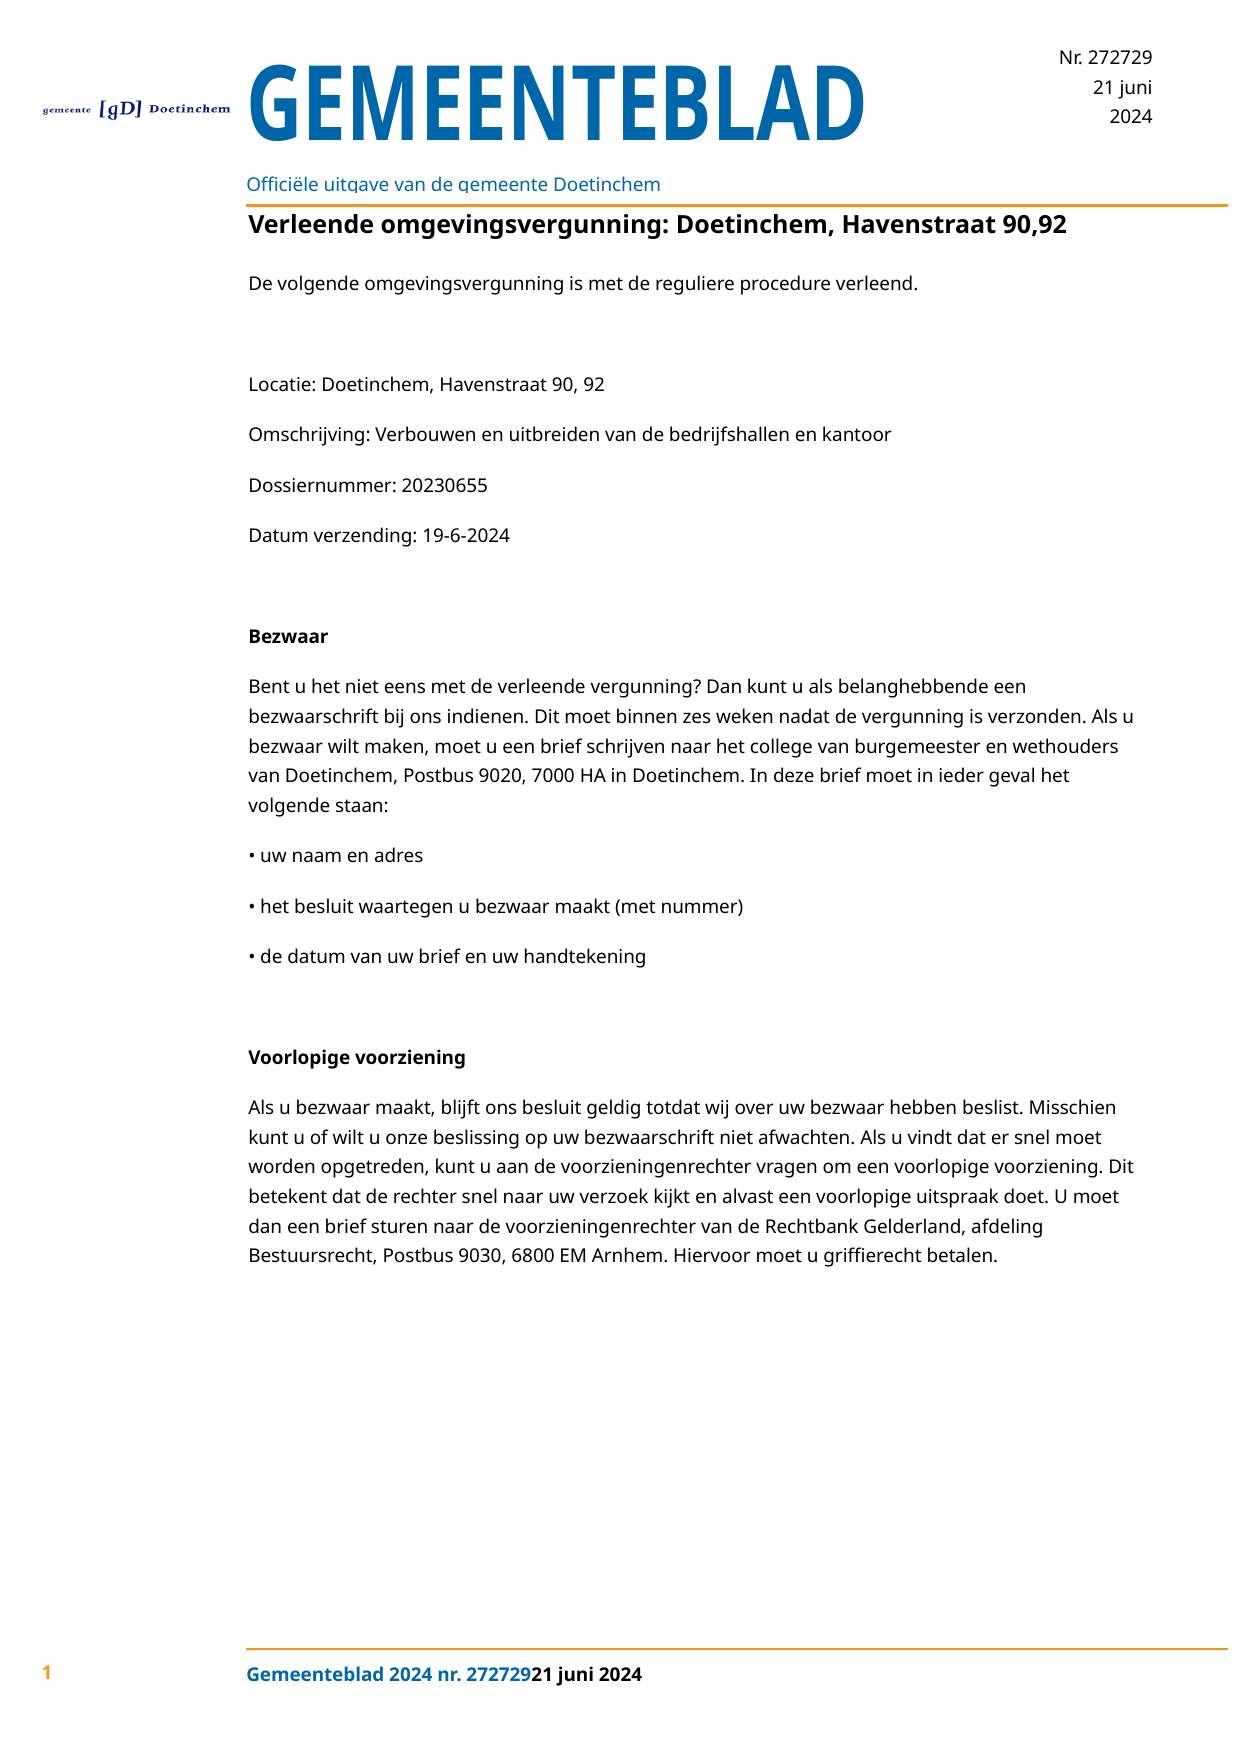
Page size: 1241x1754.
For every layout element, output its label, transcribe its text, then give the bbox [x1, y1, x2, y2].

text • uw naam en adres [248, 842, 1152, 868]
text De volgende omgevingsvergunning is met de reguliere procedure verleend. [248, 270, 1152, 296]
text Bezwaar [248, 623, 1152, 649]
picture [41, 47, 231, 172]
text Dossiernummer: 20230655 [248, 472, 1152, 498]
text • de datum van uw brief en uw handtekening [248, 943, 1152, 969]
text Datum verzending: 19-6-2024 [248, 522, 1152, 548]
text Voorlopige voorziening [248, 1044, 1152, 1070]
text Omschrijving: Verbouwen en uitbreiden van de bedrijfshallen en kantoor [248, 422, 1152, 447]
text Bent u het niet eens met de verleende vergunning? Dan kunt u als belanghebbende een bezwaarschrift bij ons indienen. Dit moet binnen zes weken nadat de vergunning is verzonden. Als u bezwaar wilt maken, moet u een brief schrijven naar het college van burgemeester en wethouders van Doetinchem, Postbus 9020, 7000 HA in Doetinchem. In deze brief moet in ieder geval het volgende staan: [248, 674, 1152, 818]
text Verleende omgevingsvergunning: Doetinchem, Havenstraat 90,92 [248, 207, 1152, 241]
text Locatie: Doetinchem, Havenstraat 90, 92 [248, 371, 1152, 397]
text Als u bezwaar maakt, blijft ons besluit geldig totdat wij over uw bezwaar hebben beslist. Misschien kunt u of wilt u onze beslissing op uw bezwaarschrift niet afwachten. Als u vindt dat er snel moet worden opgetreden, kunt u aan de voorzieningenrechter vragen om een voorlopige voorziening. Dit betekent dat de rechter snel naar uw verzoek kijkt en alvast een voorlopige uitspraak doet. U moet dan een brief sturen naar de voorzieningenrechter van de Rechtbank Gelderland, afdeling Bestuursrecht, Postbus 9030, 6800 EM Arnhem. Hiervoor moet u griffierecht betalen. [248, 1094, 1152, 1268]
text • het besluit waartegen u bezwaar maakt (met nummer) [248, 893, 1152, 918]
